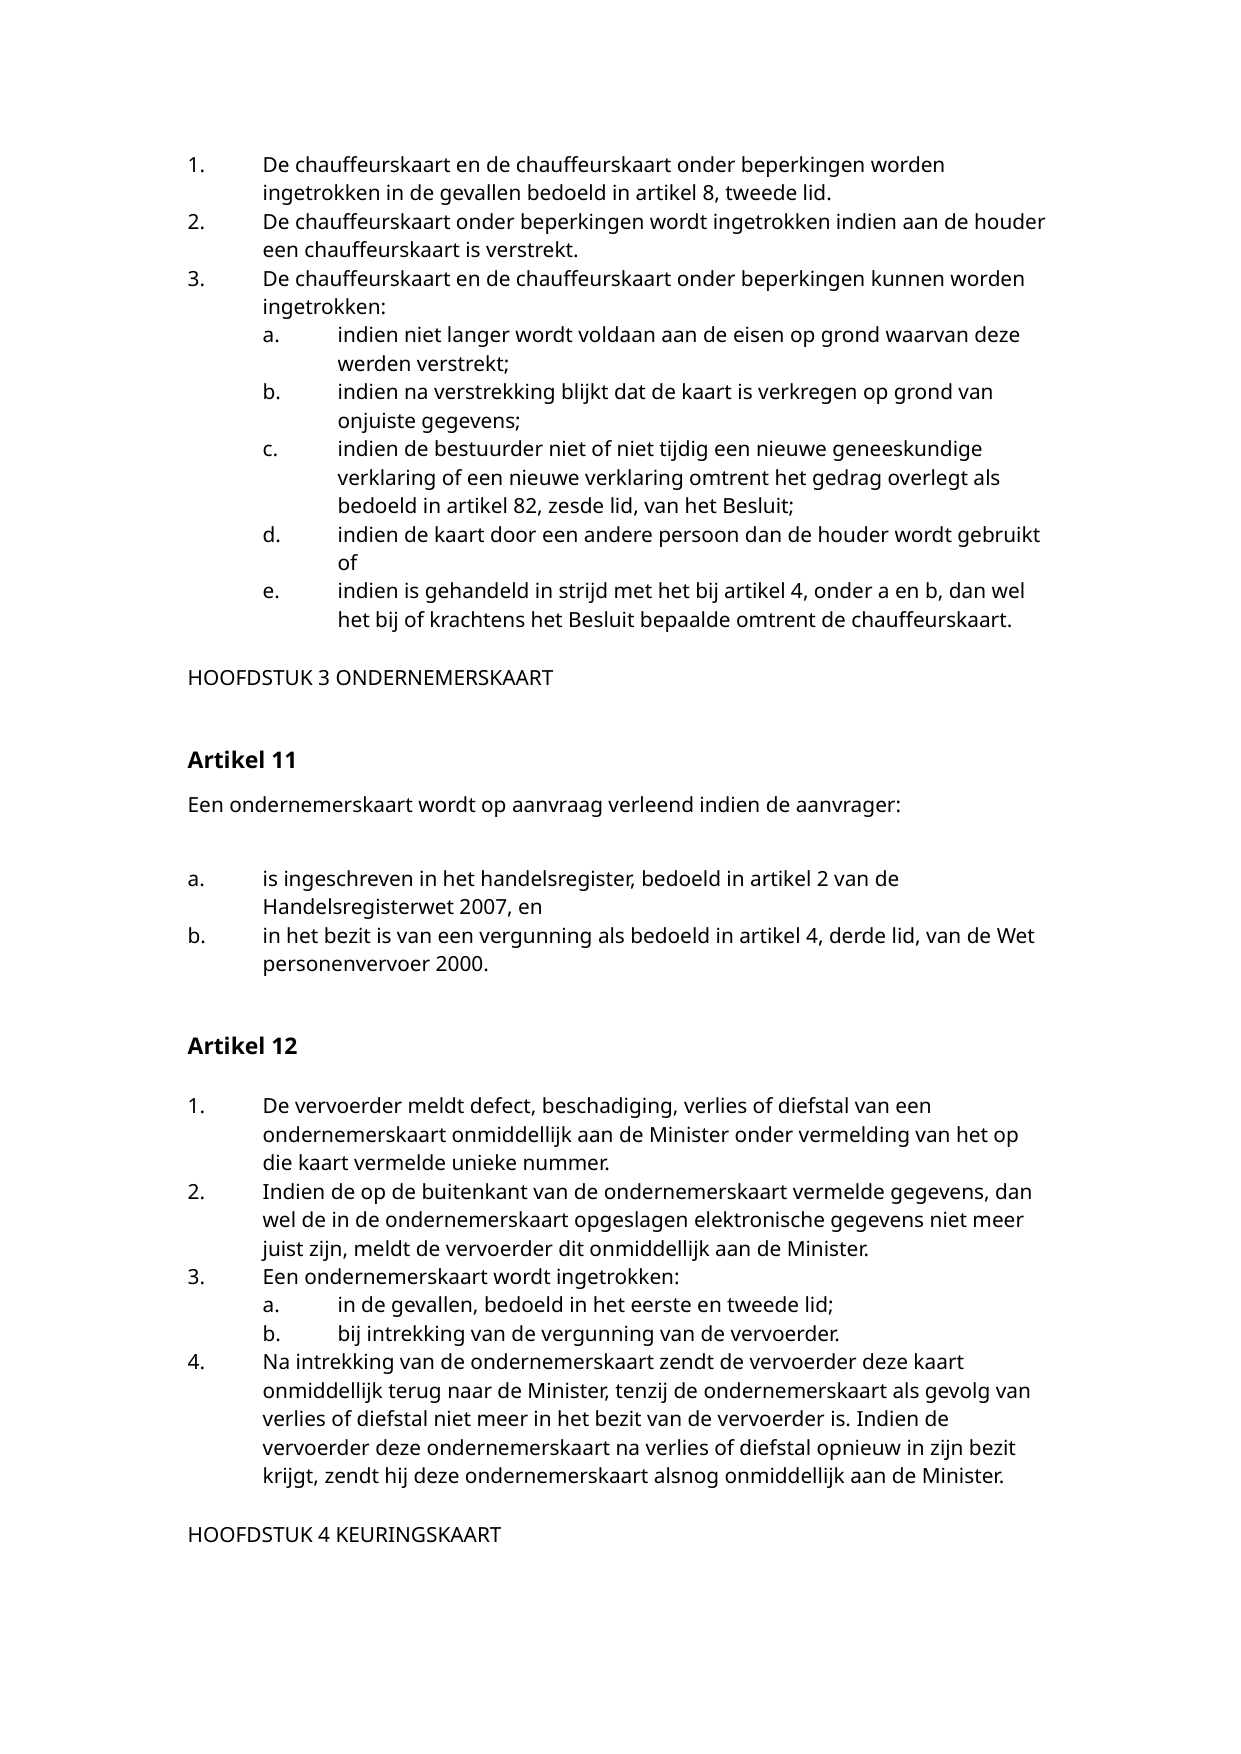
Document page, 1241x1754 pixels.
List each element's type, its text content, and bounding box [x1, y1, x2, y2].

list De chauffeurskaart en de chauffeurskaart onder beperkingen kunnen worden ingetrokken: [187, 264, 1053, 321]
list in de gevallen, bedoeld in het eerste en tweede lid; [262, 1291, 1053, 1319]
list indien de bestuurder niet of niet tijdig een nieuwe geneeskundige verklaring of een nieuwe verklaring omtrent het gedrag overlegt als bedoeld in artikel 82, zesde lid, van het Besluit; [262, 434, 1053, 520]
list De chauffeurskaart en de chauffeurskaart onder beperkingen worden ingetrokken in de gevallen bedoeld in artikel 8, tweede lid. [187, 150, 1053, 207]
list De vervoerder meldt defect, beschadiging, verlies of diefstal van een ondernemerskaart onmiddellijk aan de Minister onder vermelding van het op die kaart vermelde unieke nummer. [187, 1092, 1053, 1177]
list Na intrekking van de ondernemerskaart zendt de vervoerder deze kaart onmiddellijk terug naar de Minister, tenzij de ondernemerskaart als gevolg van verlies of diefstal niet meer in het bezit van de vervoerder is. Indien de vervoerder deze ondernemerskaart na verlies of diefstal opnieuw in zijn bezit krijgt, zendt hij deze ondernemerskaart alsnog onmiddellijk aan de Minister. [187, 1347, 1053, 1490]
subtitle Artikel 12 [187, 1030, 1053, 1062]
list bij intrekking van de vergunning van de vervoerder. [262, 1319, 1053, 1347]
list indien na verstrekking blijkt dat de kaart is verkregen op grond van onjuiste gegevens; [262, 377, 1053, 434]
subtitle HOOFDSTUK 3 ONDERNEMERSKAART [187, 663, 1053, 692]
subtitle Artikel 11 [187, 744, 1053, 776]
list indien de kaart door een andere persoon dan de houder wordt gebruikt of [262, 520, 1053, 577]
list is ingeschreven in het handelsregister, bedoeld in artikel 2 van de Handelsregisterwet 2007, en [187, 864, 1053, 921]
list Een ondernemerskaart wordt ingetrokken: [187, 1262, 1053, 1291]
list indien niet langer wordt voldaan aan de eisen op grond waarvan deze werden verstrekt; [262, 321, 1053, 377]
list Indien de op de buitenkant van de ondernemerskaart vermelde gegevens, dan wel de in de ondernemerskaart opgeslagen elektronische gegevens niet meer juist zijn, meldt de vervoerder dit onmiddellijk aan de Minister. [187, 1177, 1053, 1262]
list indien is gehandeld in strijd met het bij artikel 4, onder a en b, dan wel het bij of krachtens het Besluit bepaalde omtrent de chauffeurskaart. [262, 577, 1053, 633]
subtitle HOOFDSTUK 4 KEURINGSKAART [187, 1520, 1053, 1548]
list De chauffeurskaart onder beperkingen wordt ingetrokken indien aan de houder een chauffeurskaart is verstrekt. [187, 207, 1053, 264]
list in het bezit is van een vergunning als bedoeld in artikel 4, derde lid, van de Wet personenvervoer 2000. [187, 921, 1053, 978]
text Een ondernemerskaart wordt op aanvraag verleend indien de aanvrager: [187, 791, 1053, 819]
